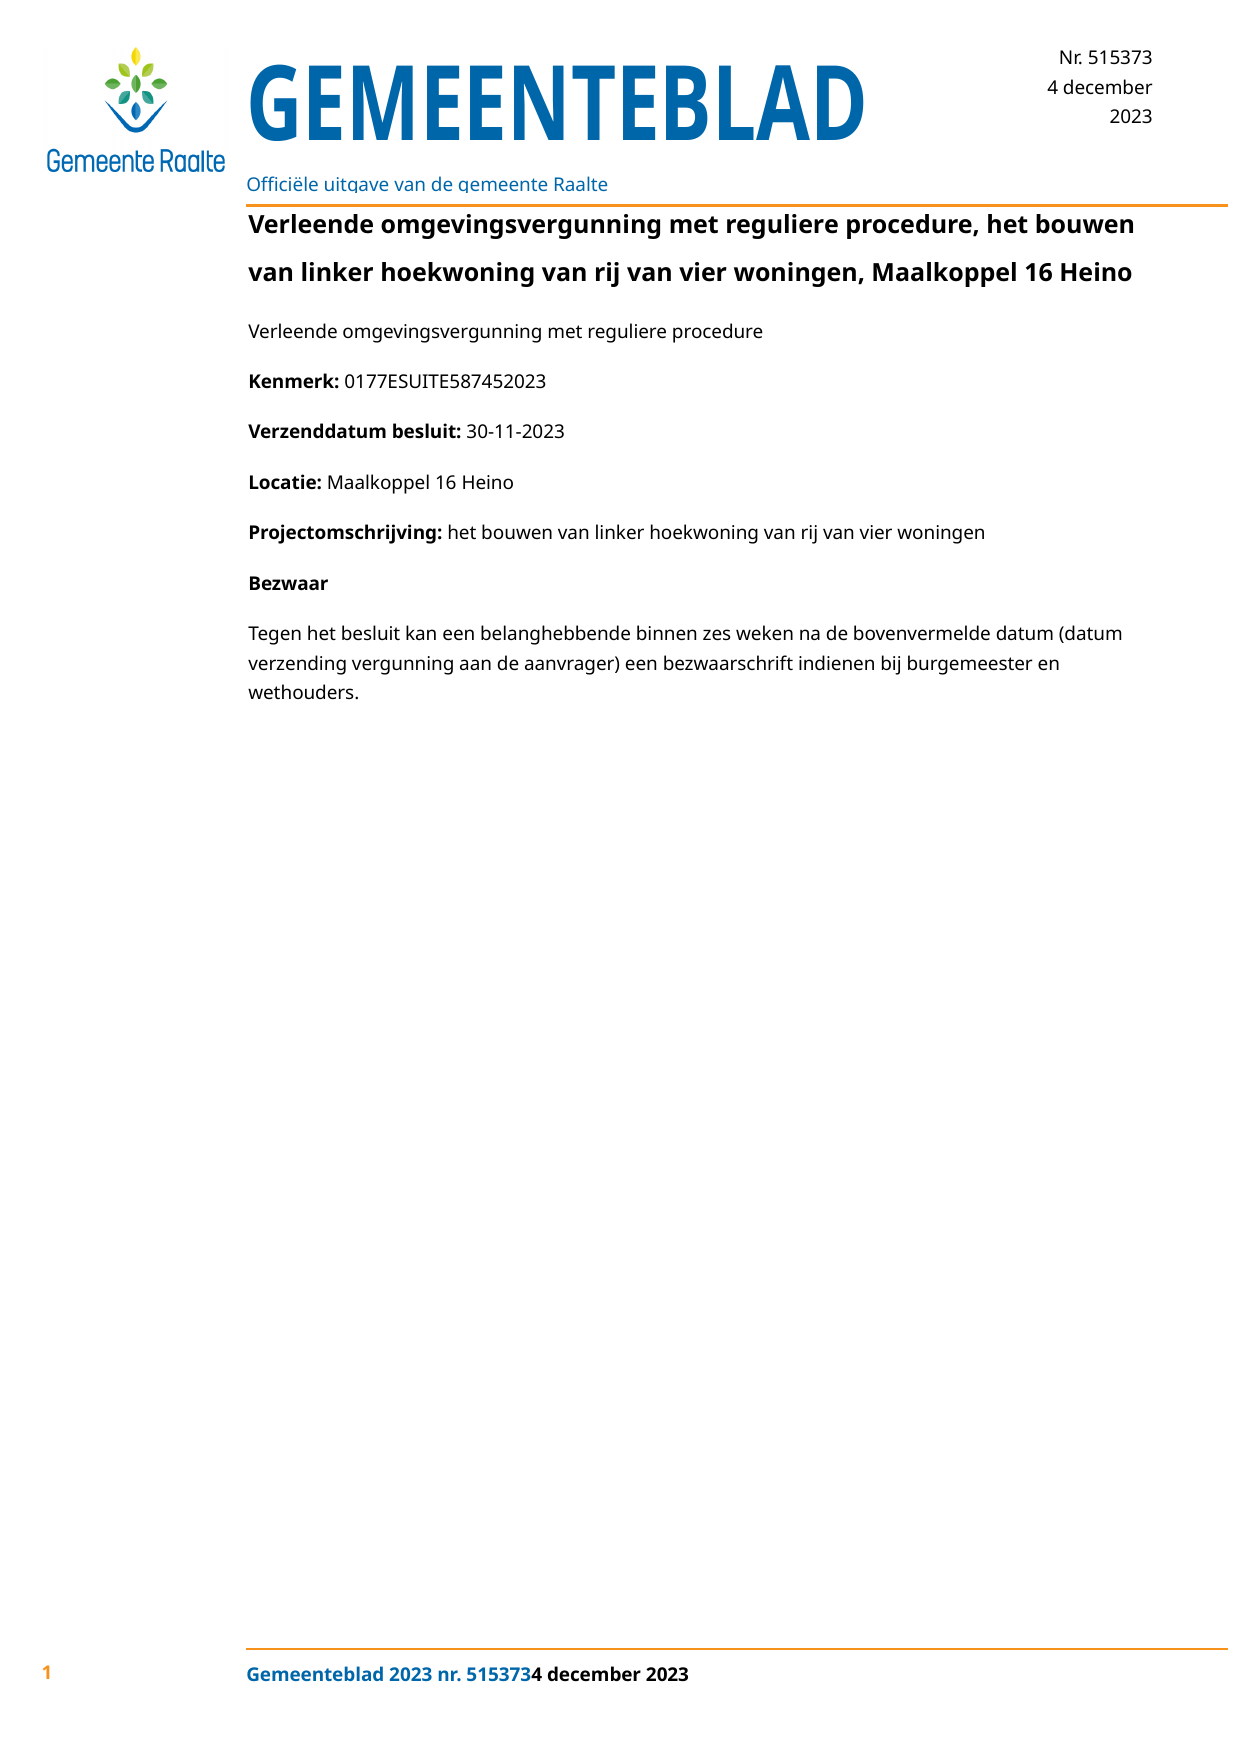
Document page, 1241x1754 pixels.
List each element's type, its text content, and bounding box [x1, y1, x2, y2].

text Bezwaar [248, 570, 1152, 596]
picture [41, 47, 231, 172]
text Tegen het besluit kan een belanghebbende binnen zes weken na de bovenvermelde datum (datum verzending vergunning aan de aanvrager) een bezwaarschrift indienen bij burgemeester en wethouders. [248, 620, 1152, 705]
text Verleende omgevingsvergunning met reguliere procedure [248, 318, 1152, 344]
text Projectomschrijving: het bouwen van linker hoekwoning van rij van vier woningen [248, 519, 1152, 545]
text Verzenddatum besluit: 30-11-2023 [248, 419, 1152, 444]
text Verleende omgevingsvergunning met reguliere procedure, het bouwen van linker hoekwoning van rij van vier woningen, Maalkoppel 16 Heino [248, 207, 1152, 288]
text Locatie: Maalkoppel 16 Heino [248, 469, 1152, 495]
text Kenmerk: 0177ESUITE587452023 [248, 368, 1152, 394]
